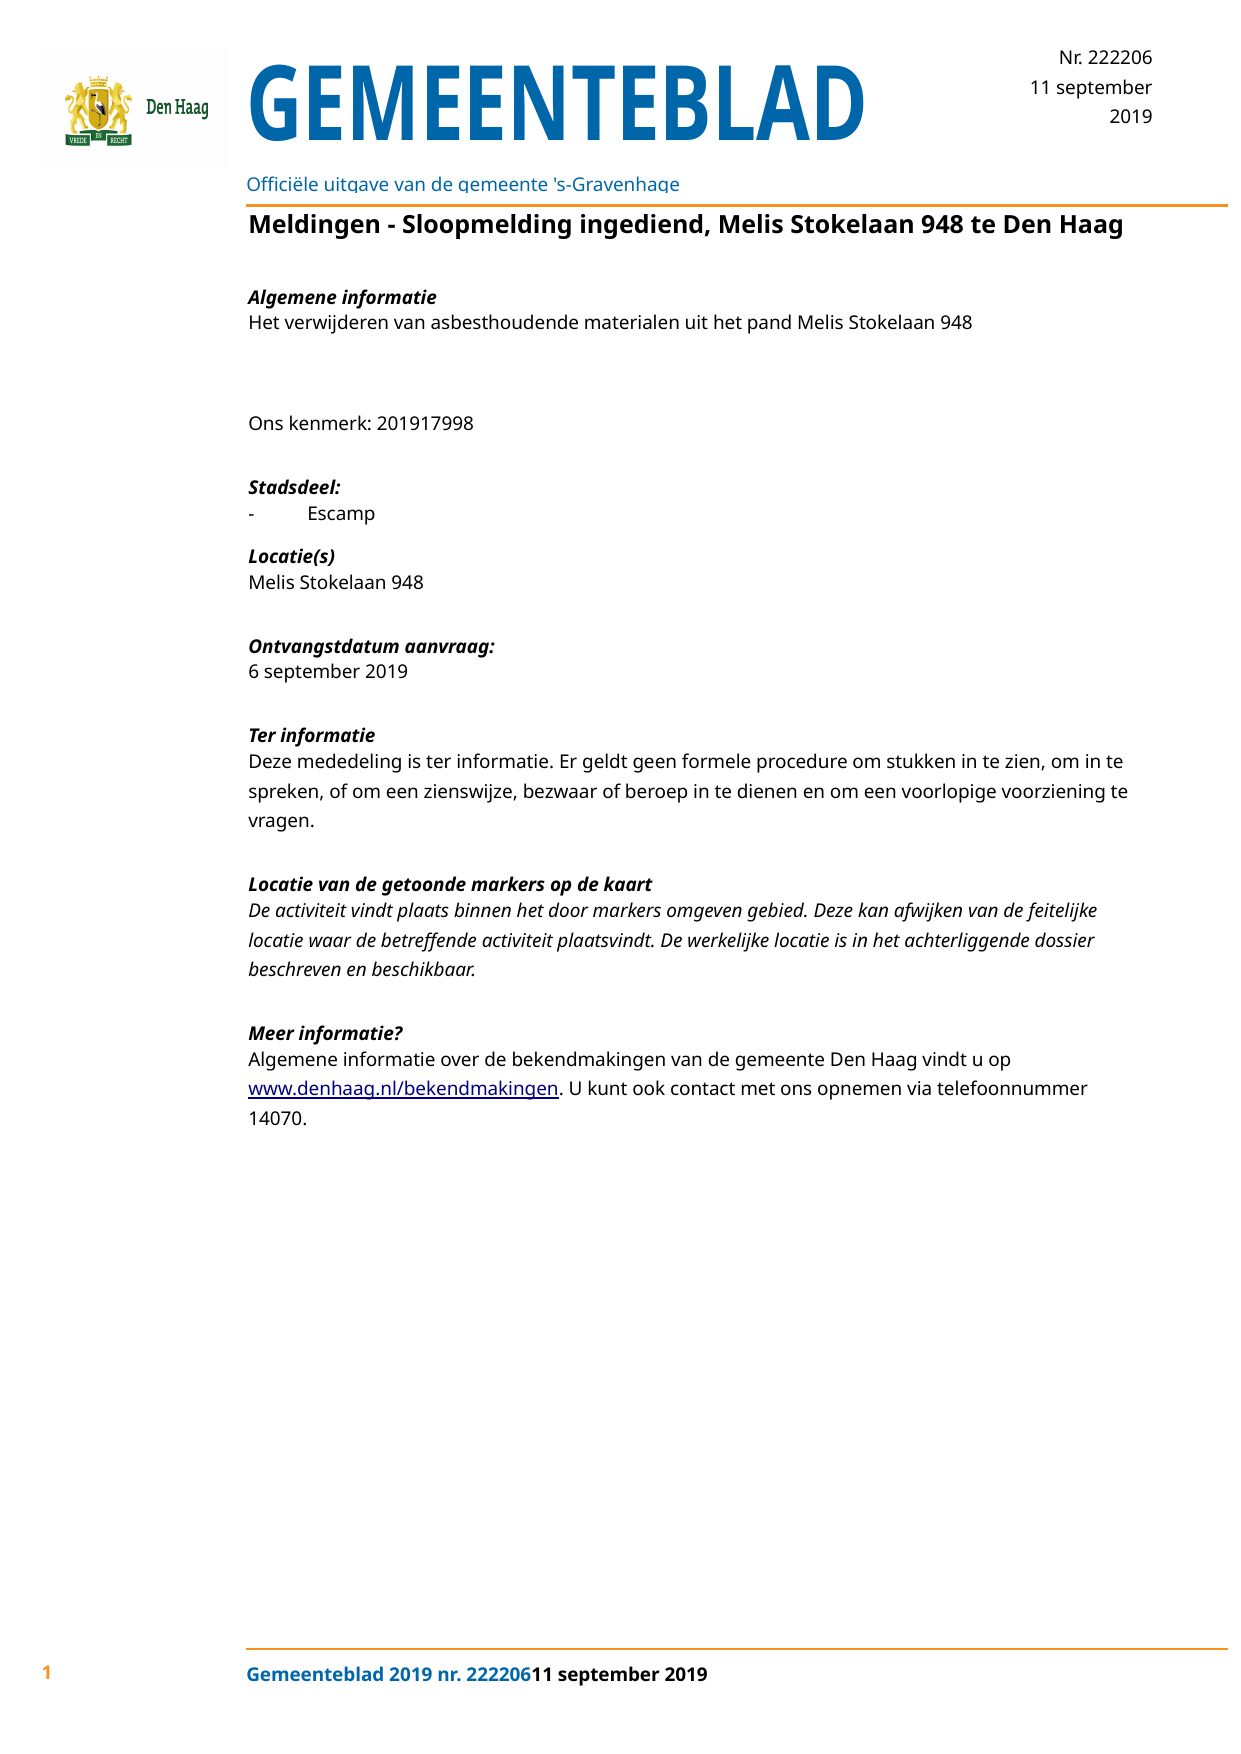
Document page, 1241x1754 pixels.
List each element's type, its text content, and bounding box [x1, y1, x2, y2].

text Melis Stokelaan 948 [248, 569, 1152, 595]
text Locatie van de getoonde markers op de kaart [248, 871, 1152, 897]
text Algemene informatie over de bekendmakingen van de gemeente Den Haag vindt u op www.denhaag.nl/bekendmakingen. U kunt ook contact met ons opnemen via telefoonnummer 14070. [248, 1046, 1152, 1131]
text Stadsdeel: [248, 474, 1152, 500]
text Ter informatie [248, 723, 1152, 748]
text Deze mededeling is ter informatie. Er geldt geen formele procedure om stukken in te zien, om in te spreken, of om een zienswijze, bezwaar of beroep in te dienen en om een voorlopige voorziening te vragen. [248, 748, 1152, 833]
text 6 september 2019 [248, 659, 1152, 684]
picture [41, 47, 231, 172]
text Ontvangstdatum aanvraag: [248, 633, 1152, 659]
text Het verwijderen van asbesthoudende materialen uit het pand Melis Stokelaan 948 [248, 309, 1152, 335]
list Escamp [248, 500, 1152, 526]
text Meldingen - Sloopmelding ingediend, Melis Stokelaan 948 te Den Haag [248, 207, 1152, 241]
text Locatie(s) [248, 543, 1152, 569]
text De activiteit vindt plaats binnen het door markers omgeven gebied. Deze kan afwijken van de feitelijke locatie waar de betreffende activiteit plaatsvindt. De werkelijke locatie is in het achterliggende dossier beschreven en beschikbaar. [248, 897, 1152, 982]
text Algemene informatie [248, 284, 1152, 309]
text Ons kenmerk: 201917998 [248, 410, 1152, 436]
text Meer informatie? [248, 1020, 1152, 1046]
